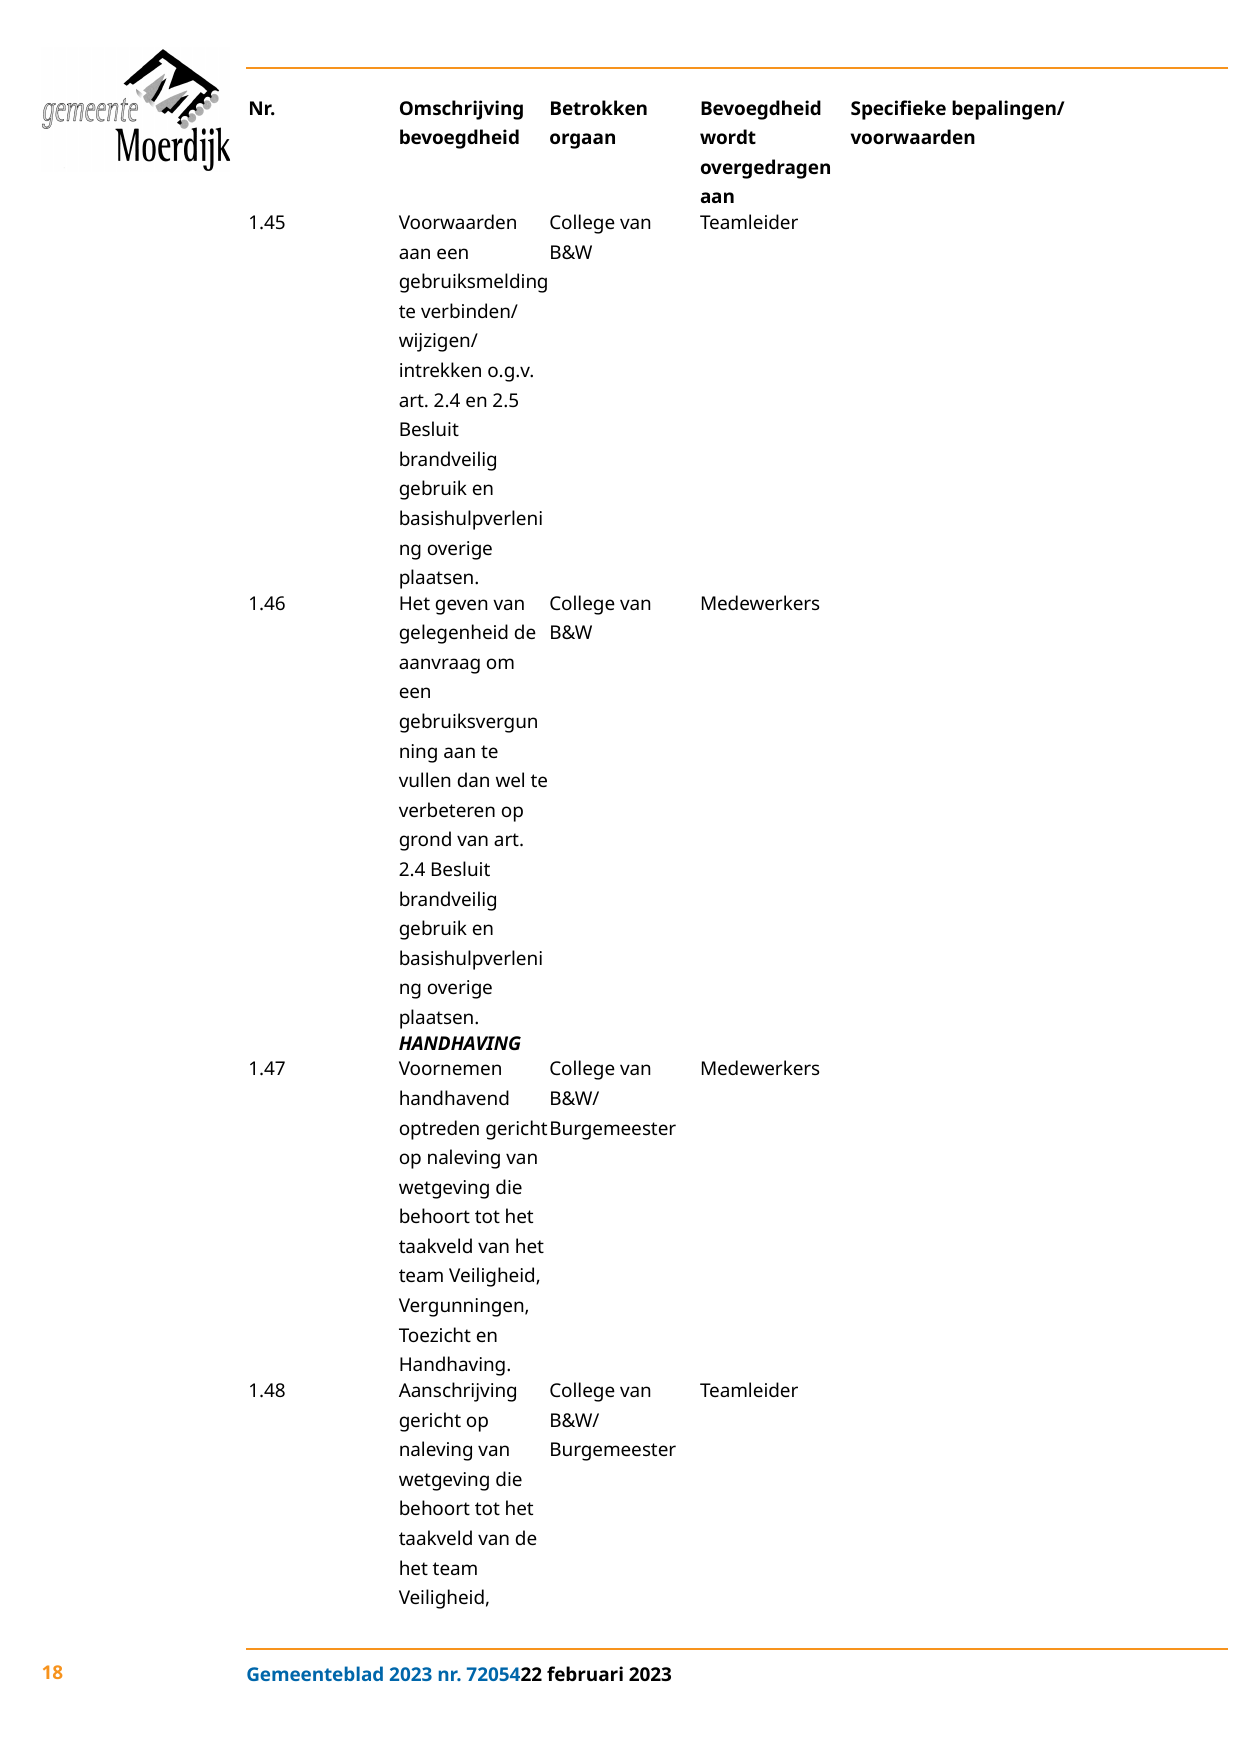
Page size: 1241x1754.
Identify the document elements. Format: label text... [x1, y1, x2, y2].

table_cell Teamleider [700, 209, 850, 590]
table_cell [850, 1377, 1152, 1610]
table_cell HANDHAVING [399, 1030, 1152, 1056]
table_cell Medewerkers [700, 1056, 850, 1377]
table_cell Teamleider [700, 1377, 850, 1610]
table_cell College van B&W/ Burgemeester [549, 1377, 700, 1610]
table_cell [850, 1056, 1152, 1377]
table_header Bevoegdheid wordt overgedragen aan [700, 95, 850, 209]
table_header Nr. [248, 95, 398, 209]
table_cell [850, 590, 1152, 1030]
table_cell Het geven van gelegenheid de aanvraag om een gebruiksvergunning aan te vullen dan wel te verbeteren op grond van art. 2.4 Besluit brandveilig gebruik en basishulpverlening overige plaatsen. [399, 590, 549, 1030]
table_cell Voorwaarden aan een gebruiksmelding te verbinden/ wijzigen/ intrekken o.g.v. art. 2.4 en 2.5 Besluit brandveilig gebruik en basishulpverlening overige plaatsen. [399, 209, 549, 590]
table_header Betrokken orgaan [549, 95, 700, 209]
table_cell 1.46 [248, 590, 398, 1030]
table_header Specifieke bepalingen/ voorwaarden [850, 95, 1152, 209]
picture [41, 47, 231, 172]
table_cell Aanschrijving gericht op naleving van wetgeving die behoort tot het taakveld van de het team Veiligheid, [399, 1377, 549, 1610]
table_cell 1.48 [248, 1377, 398, 1610]
table_cell College van B&W/ Burgemeester [549, 1056, 700, 1377]
table_cell College van B&W [549, 209, 700, 590]
table_cell Medewerkers [700, 590, 850, 1030]
table_cell [248, 1030, 398, 1056]
table_header Omschrijving bevoegdheid [399, 95, 549, 209]
table_cell 1.45 [248, 209, 398, 590]
table_cell [850, 209, 1152, 590]
table_cell College van B&W [549, 590, 700, 1030]
table_cell Voornemen handhavend optreden gericht op naleving van wetgeving die behoort tot het taakveld van het team Veiligheid, Vergunningen, Toezicht en Handhaving. [399, 1056, 549, 1377]
table_cell 1.47 [248, 1056, 398, 1377]
